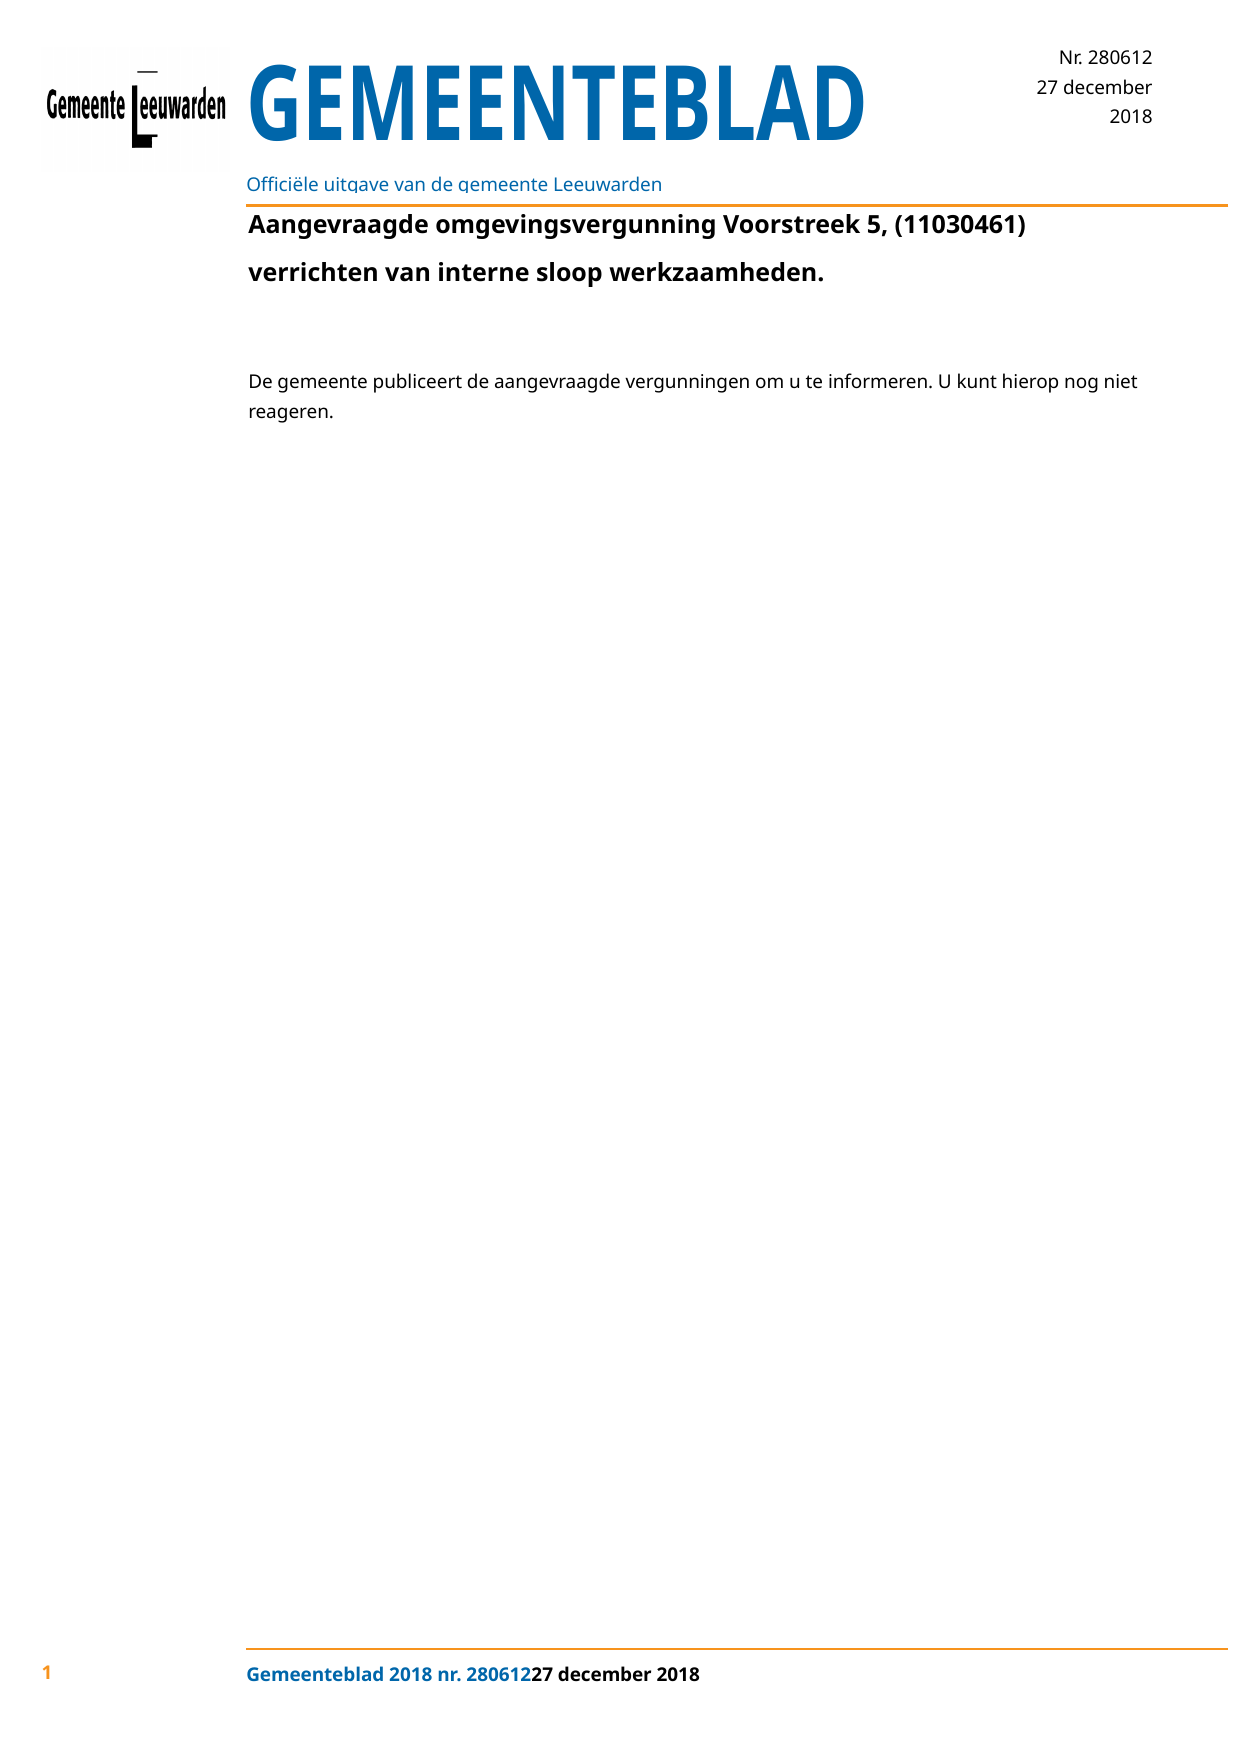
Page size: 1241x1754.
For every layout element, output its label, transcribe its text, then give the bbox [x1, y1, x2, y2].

picture [41, 47, 231, 172]
text Aangevraagde omgevingsvergunning Voorstreek 5, (11030461) verrichten van interne sloop werkzaamheden. [248, 207, 1152, 288]
text De gemeente publiceert de aangevraagde vergunningen om u te informeren. U kunt hierop nog niet reageren. [248, 368, 1152, 424]
